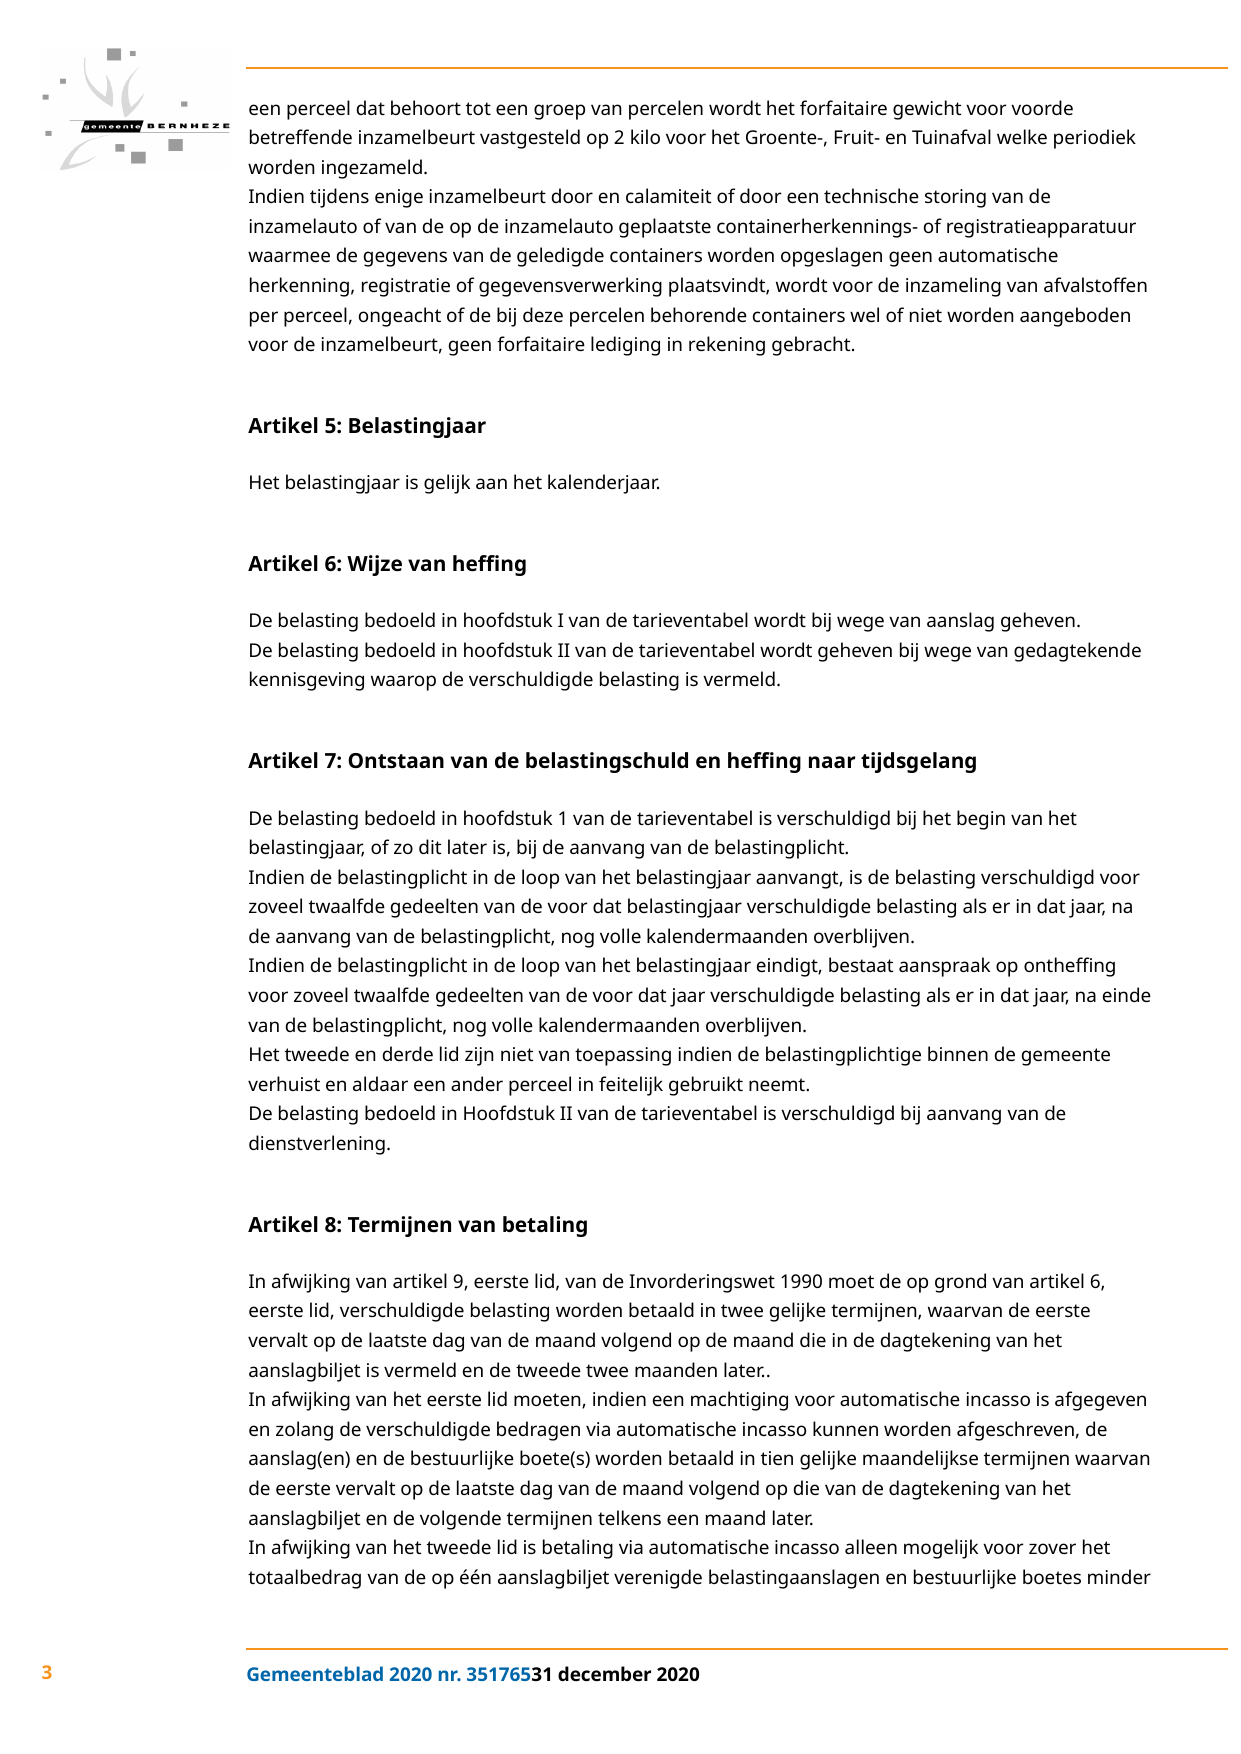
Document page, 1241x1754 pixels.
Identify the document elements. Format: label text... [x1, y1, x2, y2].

text Het tweede en derde lid zijn niet van toepassing indien de belastingplichtige binnen de gemeente verhuist en aldaar een ander perceel in feitelijk gebruikt neemt. [248, 1041, 1152, 1097]
text een perceel dat behoort tot een groep van percelen wordt het forfaitaire gewicht voor voorde betreffende inzamelbeurt vastgesteld op 2 kilo voor het Groente-, Fruit- en Tuinafval welke periodiek worden ingezameld. [248, 95, 1152, 180]
text In afwijking van het tweede lid is betaling via automatische incasso alleen mogelijk voor zover het totaalbedrag van de op één aanslagbiljet verenigde belastingaanslagen en bestuurlijke boetes minder [248, 1534, 1152, 1590]
text Artikel 7: Ontstaan van de belastingschuld en heffing naar tijdsgelang [248, 747, 1152, 775]
text Artikel 5: Belastingjaar [248, 411, 1152, 440]
text De belasting bedoeld in Hoofdstuk II van de tarieventabel is verschuldigd bij aanvang van de dienstverlening. [248, 1101, 1152, 1156]
text Artikel 8: Termijnen van betaling [248, 1210, 1152, 1238]
text In afwijking van artikel 9, eerste lid, van de Invorderingswet 1990 moet de op grond van artikel 6, eerste lid, verschuldigde belasting worden betaald in twee gelijke termijnen, waarvan de eerste vervalt op de laatste dag van de maand volgend op de maand die in de dagtekening van het aanslagbiljet is vermeld en de tweede twee maanden later.. [248, 1268, 1152, 1383]
picture [41, 47, 231, 172]
text De belasting bedoeld in hoofdstuk I van de tarieventabel wordt bij wege van aanslag geheven. [248, 607, 1152, 633]
text Indien tijdens enige inzamelbeurt door en calamiteit of door een technische storing van de inzamelauto of van de op de inzamelauto geplaatste containerherkennings- of registratieapparatuur waarmee de gegevens van de geledigde containers worden opgeslagen geen automatische herkenning, registratie of gegevensverwerking plaatsvindt, wordt voor de inzameling van afvalstoffen per perceel, ongeacht of de bij deze percelen behorende containers wel of niet worden aangeboden voor de inzamelbeurt, geen forfaitaire lediging in rekening gebracht. [248, 183, 1152, 357]
text Artikel 6: Wijze van heffing [248, 549, 1152, 578]
text Indien de belastingplicht in de loop van het belastingjaar aanvangt, is de belasting verschuldigd voor zoveel twaalfde gedeelten van de voor dat belastingjaar verschuldigde belasting als er in dat jaar, na de aanvang van de belastingplicht, nog volle kalendermaanden overblijven. [248, 864, 1152, 949]
text In afwijking van het eerste lid moeten, indien een machtiging voor automatische incasso is afgegeven en zolang de verschuldigde bedragen via automatische incasso kunnen worden afgeschreven, de aanslag(en) en de bestuurlijke boete(s) worden betaald in tien gelijke maandelijkse termijnen waarvan de eerste vervalt op de laatste dag van de maand volgend op die van de dagtekening van het aanslagbiljet en de volgende termijnen telkens een maand later. [248, 1386, 1152, 1531]
text De belasting bedoeld in hoofdstuk 1 van de tarieventabel is verschuldigd bij het begin van het belastingjaar, of zo dit later is, bij de aanvang van de belastingplicht. [248, 805, 1152, 860]
text Het belastingjaar is gelijk aan het kalenderjaar. [248, 469, 1152, 495]
text De belasting bedoeld in hoofdstuk II van de tarieventabel wordt geheven bij wege van gedagtekende kennisgeving waarop de verschuldigde belasting is vermeld. [248, 637, 1152, 692]
text Indien de belastingplicht in de loop van het belastingjaar eindigt, bestaat aanspraak op ontheffing voor zoveel twaalfde gedeelten van de voor dat jaar verschuldigde belasting als er in dat jaar, na einde van de belastingplicht, nog volle kalendermaanden overblijven. [248, 953, 1152, 1037]
